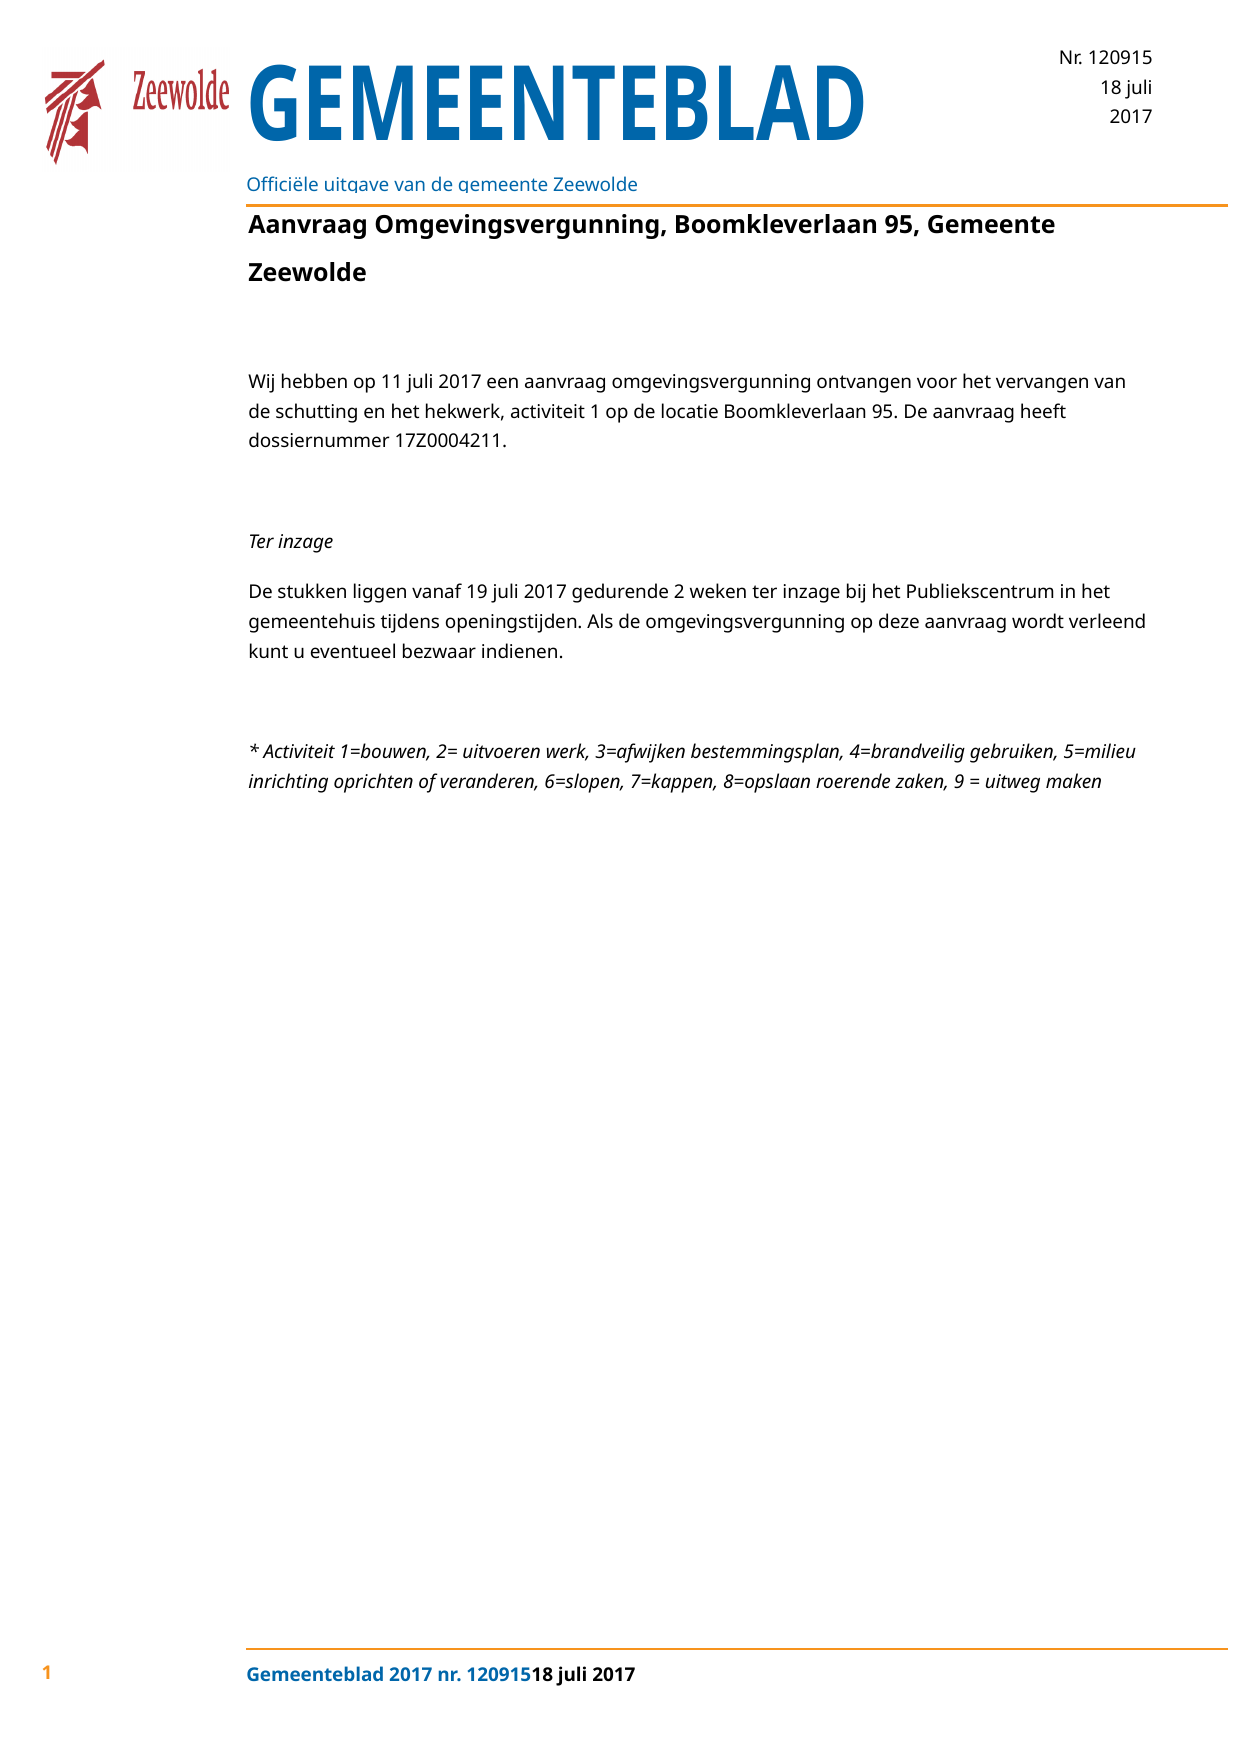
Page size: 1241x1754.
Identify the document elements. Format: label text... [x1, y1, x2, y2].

text De stukken liggen vanaf 19 juli 2017 gedurende 2 weken ter inzage bij het Publiekscentrum in het gemeentehuis tijdens openingstijden. Als de omgevingsvergunning op deze aanvraag wordt verleend kunt u eventueel bezwaar indienen. [248, 579, 1152, 664]
picture [41, 47, 231, 172]
text * Activiteit 1=bouwen, 2= uitvoeren werk, 3=afwijken bestemmingsplan, 4=brandveilig gebruiken, 5=milieu inrichting oprichten of veranderen, 6=slopen, 7=kappen, 8=opslaan roerende zaken, 9 = uitweg maken [248, 739, 1152, 794]
text Aanvraag Omgevingsvergunning, Boomkleverlaan 95, Gemeente Zeewolde [248, 207, 1152, 288]
text Wij hebben op 11 juli 2017 een aanvraag omgevingsvergunning ontvangen voor het vervangen van de schutting en het hekwerk, activiteit 1 op de locatie Boomkleverlaan 95. De aanvraag heeft dossiernummer 17Z0004211. [248, 368, 1152, 453]
text Ter inzage [248, 528, 1152, 554]
